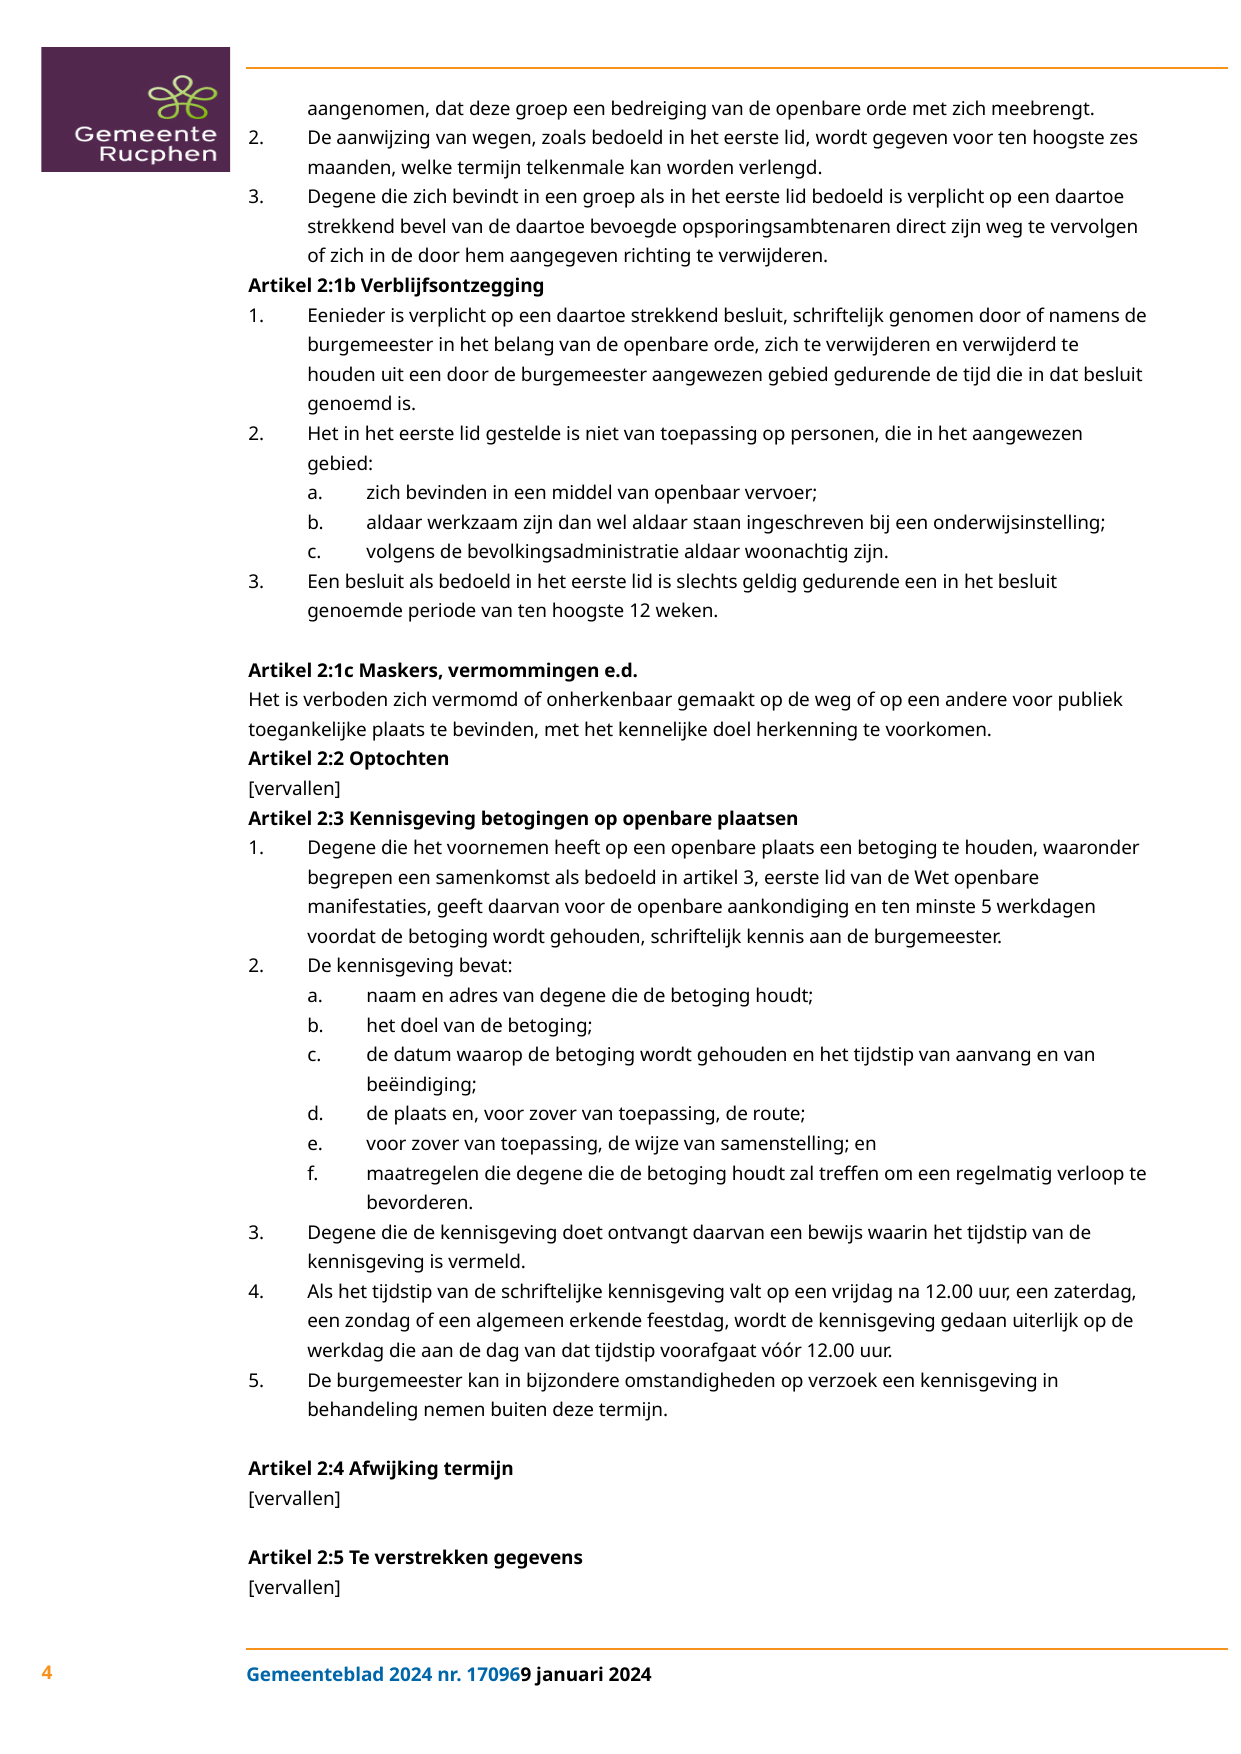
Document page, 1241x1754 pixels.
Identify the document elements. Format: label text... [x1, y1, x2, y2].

picture [41, 47, 231, 172]
list voor zover van toepassing, de wijze van samenstelling; en [307, 1130, 1152, 1156]
list aangenomen, dat deze groep een bedreiging van de openbare orde met zich meebrengt. [248, 95, 1152, 121]
list Degene die het voornemen heeft op een openbare plaats een betoging te houden, waaronder begrepen een samenkomst als bedoeld in artikel 3, eerste lid van de Wet openbare manifestaties, geeft daarvan voor de openbare aankondiging en ten minste 5 werkdagen voordat de betoging wordt gehouden, schriftelijk kennis aan de burgemeester. [248, 834, 1152, 949]
list volgens de bevolkingsadministratie aldaar woonachtig zijn. [307, 538, 1152, 564]
list Een besluit als bedoeld in het eerste lid is slechts geldig gedurende een in het besluit genoemde periode van ten hoogste 12 weken. [248, 568, 1152, 623]
list naam en adres van degene die de betoging houdt; [307, 982, 1152, 1008]
list De aanwijzing van wegen, zoals bedoeld in het eerste lid, wordt gegeven voor ten hoogste zes maanden, welke termijn telkenmale kan worden verlengd. [248, 124, 1152, 180]
list Degene die zich bevindt in een groep als in het eerste lid bedoeld is verplicht op een daartoe strekkend bevel van de daartoe bevoegde opsporingsambtenaren direct zijn weg te vervolgen of zich in de door hem aangegeven richting te verwijderen. [248, 183, 1152, 268]
text Artikel 2:1b Verblijfsontzegging [248, 272, 1152, 298]
list aldaar werkzaam zijn dan wel aldaar staan ingeschreven bij een onderwijsinstelling; [307, 509, 1152, 535]
list zich bevinden in een middel van openbaar vervoer; [307, 479, 1152, 505]
text [vervallen] [248, 775, 1152, 801]
list de plaats en, voor zover van toepassing, de route; [307, 1101, 1152, 1126]
text [vervallen] [248, 1485, 1152, 1511]
text Het is verboden zich vermomd of onherkenbaar gemaakt op de weg of op een andere voor publiek toegankelijke plaats te bevinden, met het kennelijke doel herkenning te voorkomen. [248, 686, 1152, 742]
list Het in het eerste lid gestelde is niet van toepassing op personen, die in het aangewezen gebied: [248, 420, 1152, 476]
text Artikel 2:1c Maskers, vermommingen e.d. [248, 657, 1152, 683]
list Als het tijdstip van de schriftelijke kennisgeving valt op een vrijdag na 12.00 uur, een zaterdag, een zondag of een algemeen erkende feestdag, wordt de kennisgeving gedaan uiterlijk op de werkdag die aan de dag van dat tijdstip voorafgaat vóór 12.00 uur. [248, 1278, 1152, 1363]
list De burgemeester kan in bijzondere omstandigheden op verzoek een kennisgeving in behandeling nemen buiten deze termijn. [248, 1367, 1152, 1422]
text Artikel 2:5 Te verstrekken gegevens [248, 1544, 1152, 1570]
text Artikel 2:4 Afwijking termijn [248, 1456, 1152, 1481]
text [vervallen] [248, 1574, 1152, 1600]
list Eenieder is verplicht op een daartoe strekkend besluit, schriftelijk genomen door of namens de burgemeester in het belang van de openbare orde, zich te verwijderen en verwijderd te houden uit een door de burgemeester aangewezen gebied gedurende de tijd die in dat besluit genoemd is. [248, 302, 1152, 416]
list maatregelen die degene die de betoging houdt zal treffen om een regelmatig verloop te bevorderen. [307, 1160, 1152, 1215]
list het doel van de betoging; [307, 1012, 1152, 1038]
list Degene die de kennisgeving doet ontvangt daarvan een bewijs waarin het tijdstip van de kennisgeving is vermeld. [248, 1219, 1152, 1274]
list De kennisgeving bevat: [248, 953, 1152, 978]
text Artikel 2:3 Kennisgeving betogingen op openbare plaatsen [248, 805, 1152, 831]
text Artikel 2:2 Optochten [248, 746, 1152, 771]
list de datum waarop de betoging wordt gehouden en het tijdstip van aanvang en van beëindiging; [307, 1041, 1152, 1097]
